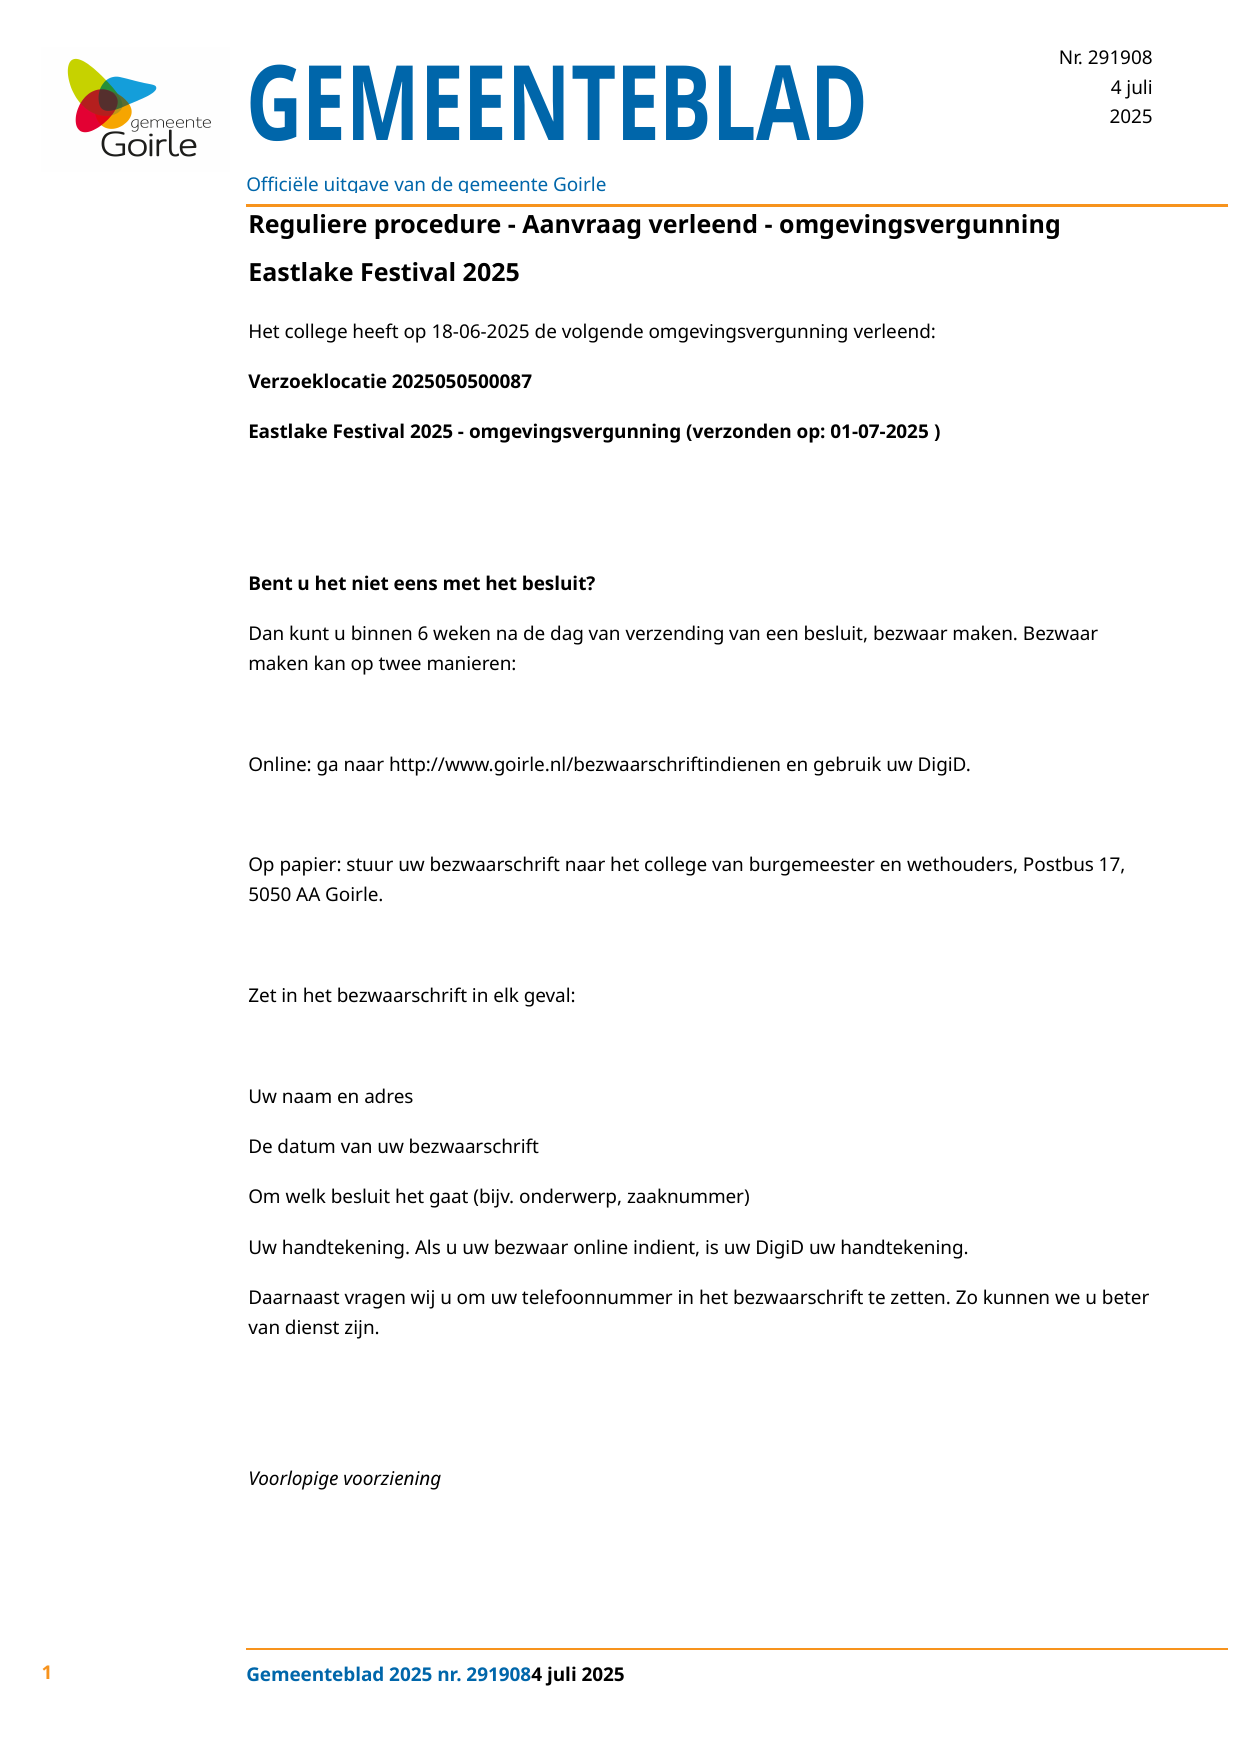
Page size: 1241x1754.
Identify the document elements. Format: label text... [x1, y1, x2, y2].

text Verzoeklocatie 2025050500087 [248, 368, 1152, 394]
text Uw handtekening. Als u uw bezwaar online indient, is uw DigiD uw handtekening. [248, 1234, 1152, 1260]
text Het college heeft op 18-06-2025 de volgende omgevingsvergunning verleend: [248, 318, 1152, 344]
text Eastlake Festival 2025 - omgevingsvergunning (verzonden op: 01-07-2025 ) [248, 419, 1152, 444]
text Online: ga naar http://www.goirle.nl/bezwaarschriftindienen en gebruik uw DigiD. [248, 751, 1152, 777]
text Bent u het niet eens met het besluit? [248, 570, 1152, 596]
text Voorlopige voorziening [248, 1465, 1152, 1491]
text Daarnaast vragen wij u om uw telefoonnummer in het bezwaarschrift te zetten. Zo kunnen we u beter van dienst zijn. [248, 1284, 1152, 1340]
text Om welk besluit het gaat (bijv. onderwerp, zaaknummer) [248, 1184, 1152, 1209]
text Reguliere procedure - Aanvraag verleend - omgevingsvergunning Eastlake Festival 2025 [248, 207, 1152, 288]
text Dan kunt u binnen 6 weken na de dag van verzending van een besluit, bezwaar maken. Bezwaar maken kan op twee manieren: [248, 620, 1152, 676]
text Uw naam en adres [248, 1083, 1152, 1109]
text Op papier: stuur uw bezwaarschrift naar het college van burgemeester en wethouders, Postbus 17, 5050 AA Goirle. [248, 852, 1152, 907]
text Zet in het bezwaarschrift in elk geval: [248, 982, 1152, 1008]
text De datum van uw bezwaarschrift [248, 1133, 1152, 1159]
picture [41, 47, 231, 172]
